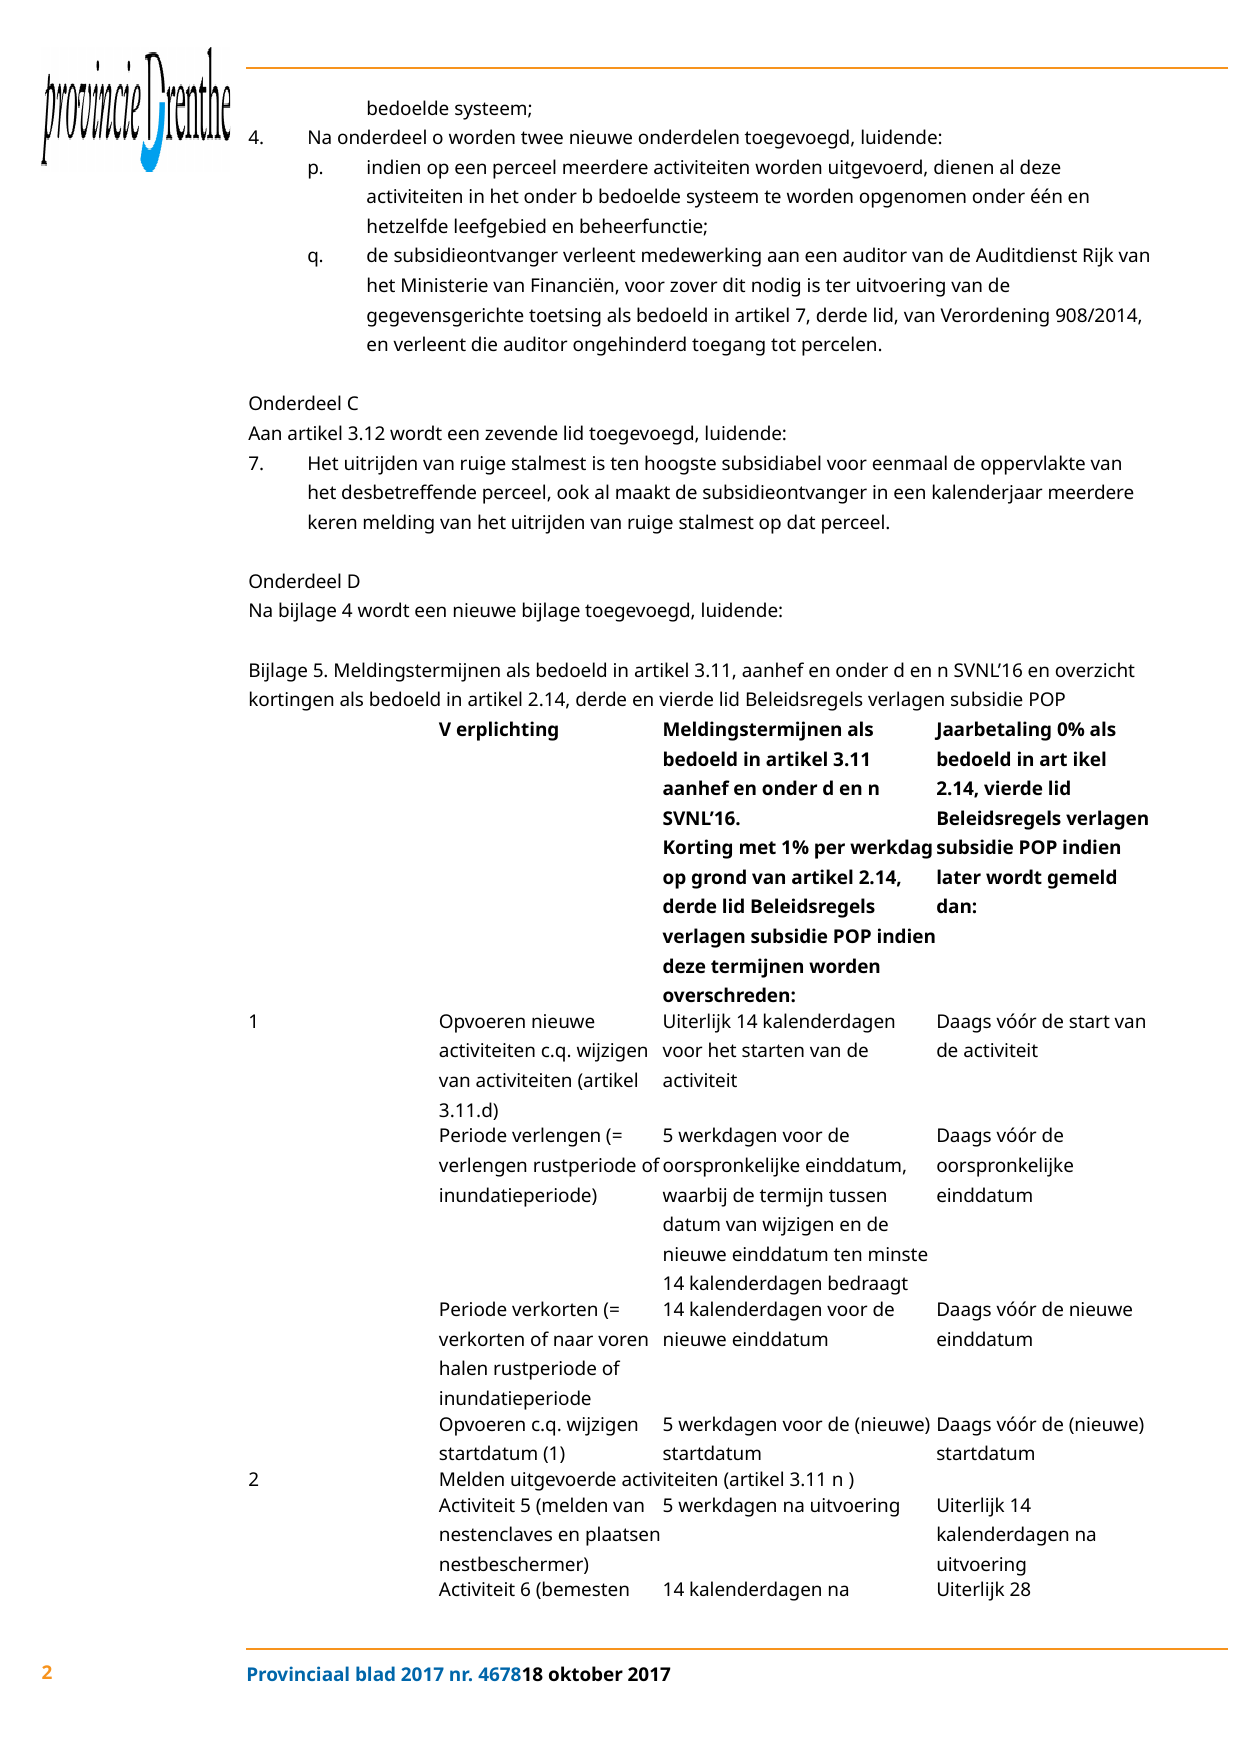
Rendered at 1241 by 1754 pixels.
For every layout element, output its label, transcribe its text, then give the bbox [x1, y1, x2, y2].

table_cell Melden uitgevoerde activiteiten (artikel 3.11 n ) [439, 1466, 1152, 1492]
table_cell Periode verkorten (= verkorten of naar voren halen rustperiode of inundatieperiode [439, 1296, 662, 1411]
table_cell Daags vóór de (nieuwe) startdatum [936, 1411, 1152, 1466]
table_cell 2 [248, 1466, 439, 1492]
text Onderdeel D [248, 568, 1152, 594]
table_header Meldingstermijnen als bedoeld in artikel 3.11 aanhef en onder d en n SVNL’16. Korting met 1% per werkdag op grond van artikel 2.14, derde lid Beleidsregels verlagen subsidie POP indien deze termijnen worden overschreden: [663, 716, 936, 1008]
list de subsidieontvanger verleent medewerking aan een auditor van de Auditdienst Rijk van het Ministerie van Financiën, voor zover dit nodig is ter uitvoering van de gegevensgerichte toetsing als bedoeld in artikel 7, derde lid, van Verordening 908/2014, en verleent die auditor ongehinderd toegang tot percelen. [307, 243, 1152, 357]
list bedoelde systeem; [307, 95, 1152, 121]
table_cell 14 kalenderdagen voor de nieuwe einddatum [663, 1296, 936, 1411]
text Bijlage 5. Meldingstermijnen als bedoeld in artikel 3.11, aanhef en onder d en n SVNL’16 en overzicht kortingen als bedoeld in artikel 2.14, derde en vierde lid Beleidsregels verlagen subsidie POP [248, 657, 1152, 712]
table_cell [248, 1411, 439, 1466]
table_cell [248, 1123, 439, 1296]
table_cell 5 werkdagen voor de oorspronkelijke einddatum, waarbij de termijn tussen datum van wijzigen en de nieuwe einddatum ten minste 14 kalenderdagen bedraagt [663, 1123, 936, 1296]
table_cell Uiterlijk 14 kalenderdagen na uitvoering [936, 1492, 1152, 1577]
table_cell Uiterlijk 28 [936, 1577, 1152, 1602]
table_header [248, 716, 439, 1008]
table_cell Uiterlijk 14 kalenderdagen voor het starten van de activiteit [663, 1008, 936, 1123]
table_cell 5 werkdagen voor de (nieuwe) startdatum [663, 1411, 936, 1466]
table_cell [248, 1492, 439, 1577]
table_header V erplichting [439, 716, 662, 1008]
table_cell 5 werkdagen na uitvoering [663, 1492, 936, 1577]
table_cell Daags vóór de nieuwe einddatum [936, 1296, 1152, 1411]
table_cell 14 kalenderdagen na [663, 1577, 936, 1602]
table_cell 1 [248, 1008, 439, 1123]
list Na onderdeel o worden twee nieuwe onderdelen toegevoegd, luidende: [248, 124, 1152, 150]
table_cell Activiteit 6 (bemesten [439, 1577, 662, 1602]
list Het uitrijden van ruige stalmest is ten hoogste subsidiabel voor eenmaal de oppervlakte van het desbetreffende perceel, ook al maakt de subsidieontvanger in een kalenderjaar meerdere keren melding van het uitrijden van ruige stalmest op dat perceel. [248, 450, 1152, 535]
picture [41, 47, 231, 172]
table_header Jaarbetaling 0% als bedoeld in art ikel 2.14, vierde lid Beleidsregels verlagen subsidie POP indien later wordt gemeld dan: [936, 716, 1152, 1008]
table_cell Daags vóór de oorspronkelijke einddatum [936, 1123, 1152, 1296]
table_cell [248, 1296, 439, 1411]
table_cell Daags vóór de start van de activiteit [936, 1008, 1152, 1123]
table_cell Opvoeren nieuwe activiteiten c.q. wijzigen van activiteiten (artikel 3.11.d) [439, 1008, 662, 1123]
text Onderdeel C [248, 391, 1152, 416]
table_cell Activiteit 5 (melden van nestenclaves en plaatsen nestbeschermer) [439, 1492, 662, 1577]
table_cell Periode verlengen (= verlengen rustperiode of inundatieperiode) [439, 1123, 662, 1296]
table_cell [248, 1577, 439, 1602]
text Na bijlage 4 wordt een nieuwe bijlage toegevoegd, luidende: [248, 598, 1152, 623]
list indien op een perceel meerdere activiteiten worden uitgevoerd, dienen al deze activiteiten in het onder b bedoelde systeem te worden opgenomen onder één en hetzelfde leefgebied en beheerfunctie; [307, 154, 1152, 239]
text Aan artikel 3.12 wordt een zevende lid toegevoegd, luidende: [248, 420, 1152, 446]
table_cell Opvoeren c.q. wijzigen startdatum (1) [439, 1411, 662, 1466]
